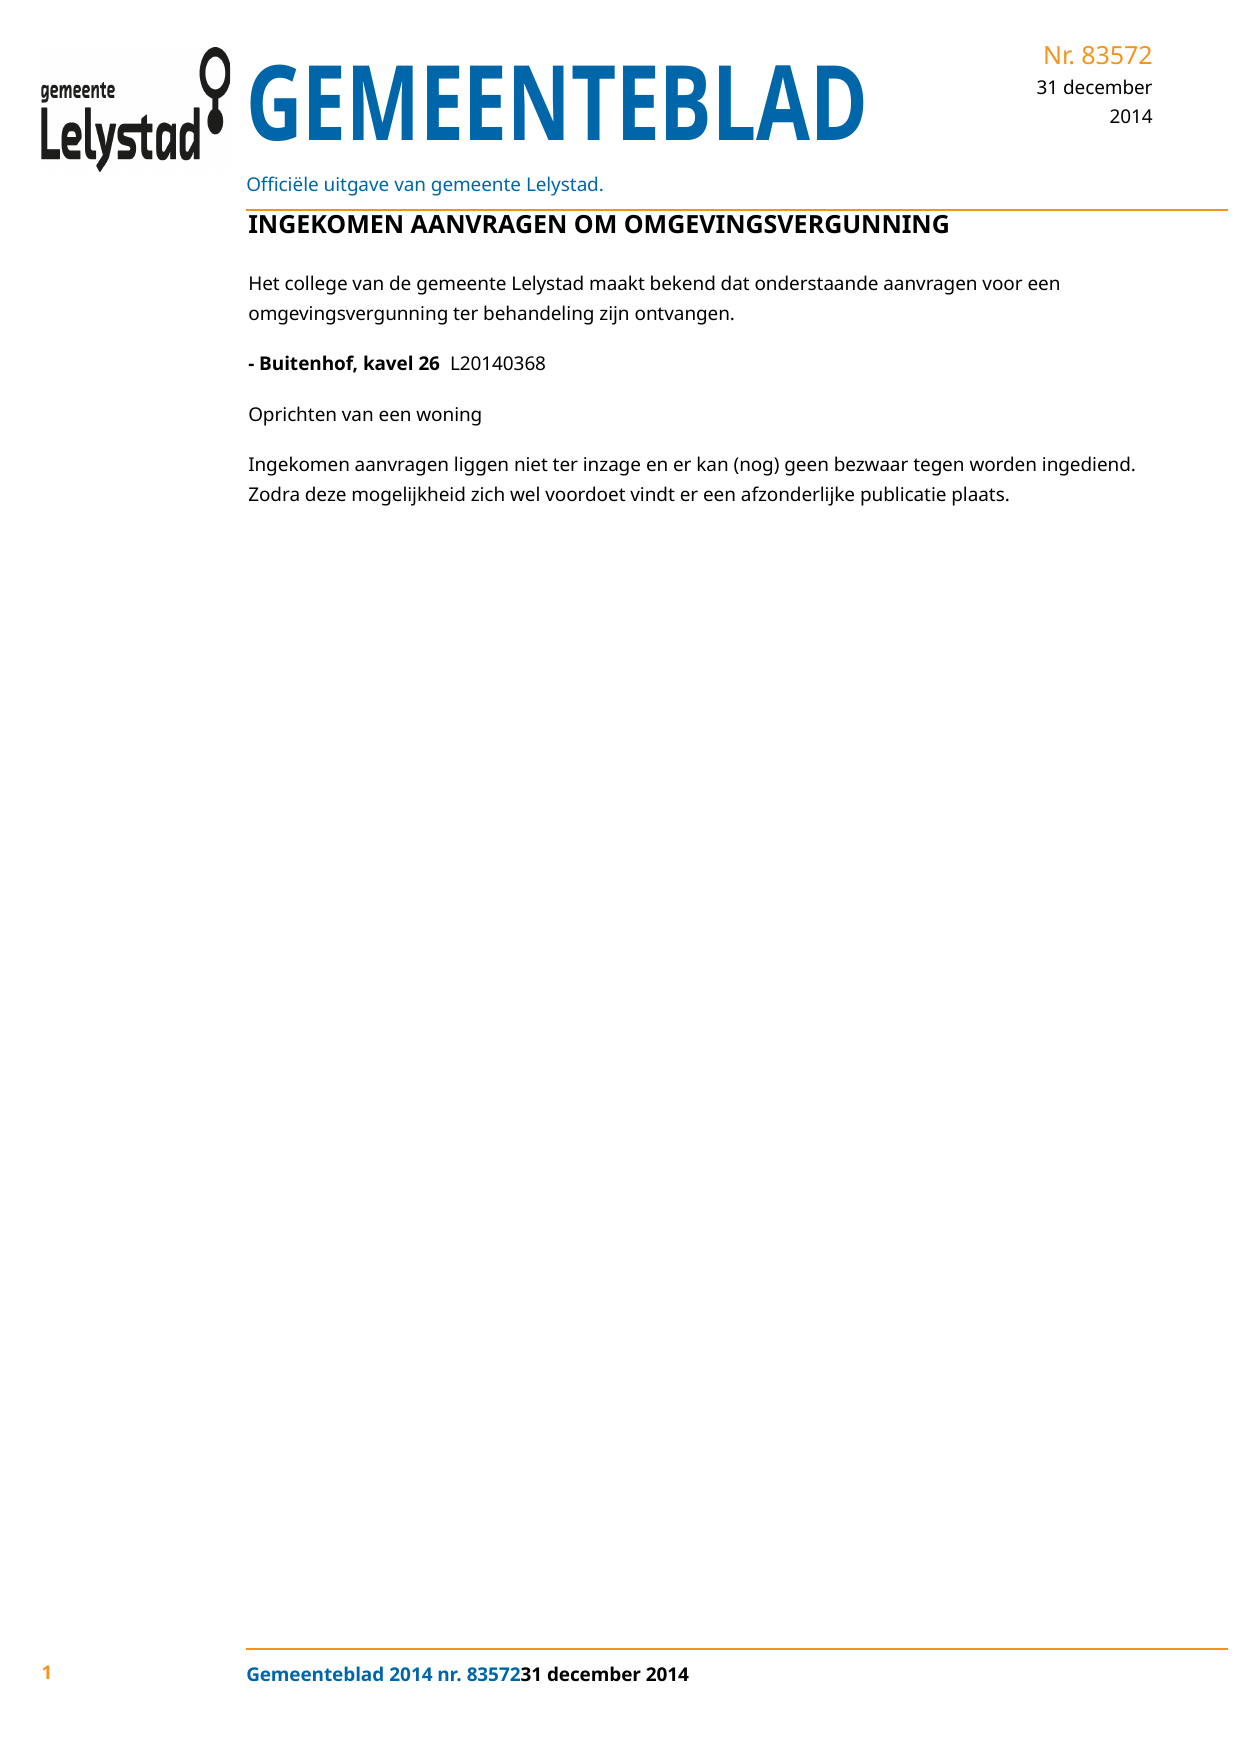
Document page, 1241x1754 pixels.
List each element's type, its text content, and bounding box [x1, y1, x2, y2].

text - Buitenhof, kavel 26 L20140368 [248, 350, 1152, 376]
text Ingekomen aanvragen liggen niet ter inzage en er kan (nog) geen bezwaar tegen worden ingediend. Zodra deze mogelijkheid zich wel voordoet vindt er een afzonderlijke publicatie plaats. [248, 451, 1152, 506]
picture [41, 47, 231, 172]
text Oprichten van een woning [248, 401, 1152, 426]
text Het college van de gemeente Lelystad maakt bekend dat onderstaande aanvragen voor een omgevingsvergunning ter behandeling zijn ontvangen. [248, 270, 1152, 326]
text INGEKOMEN AANVRAGEN OM OMGEVINGSVERGUNNING [248, 211, 1152, 241]
